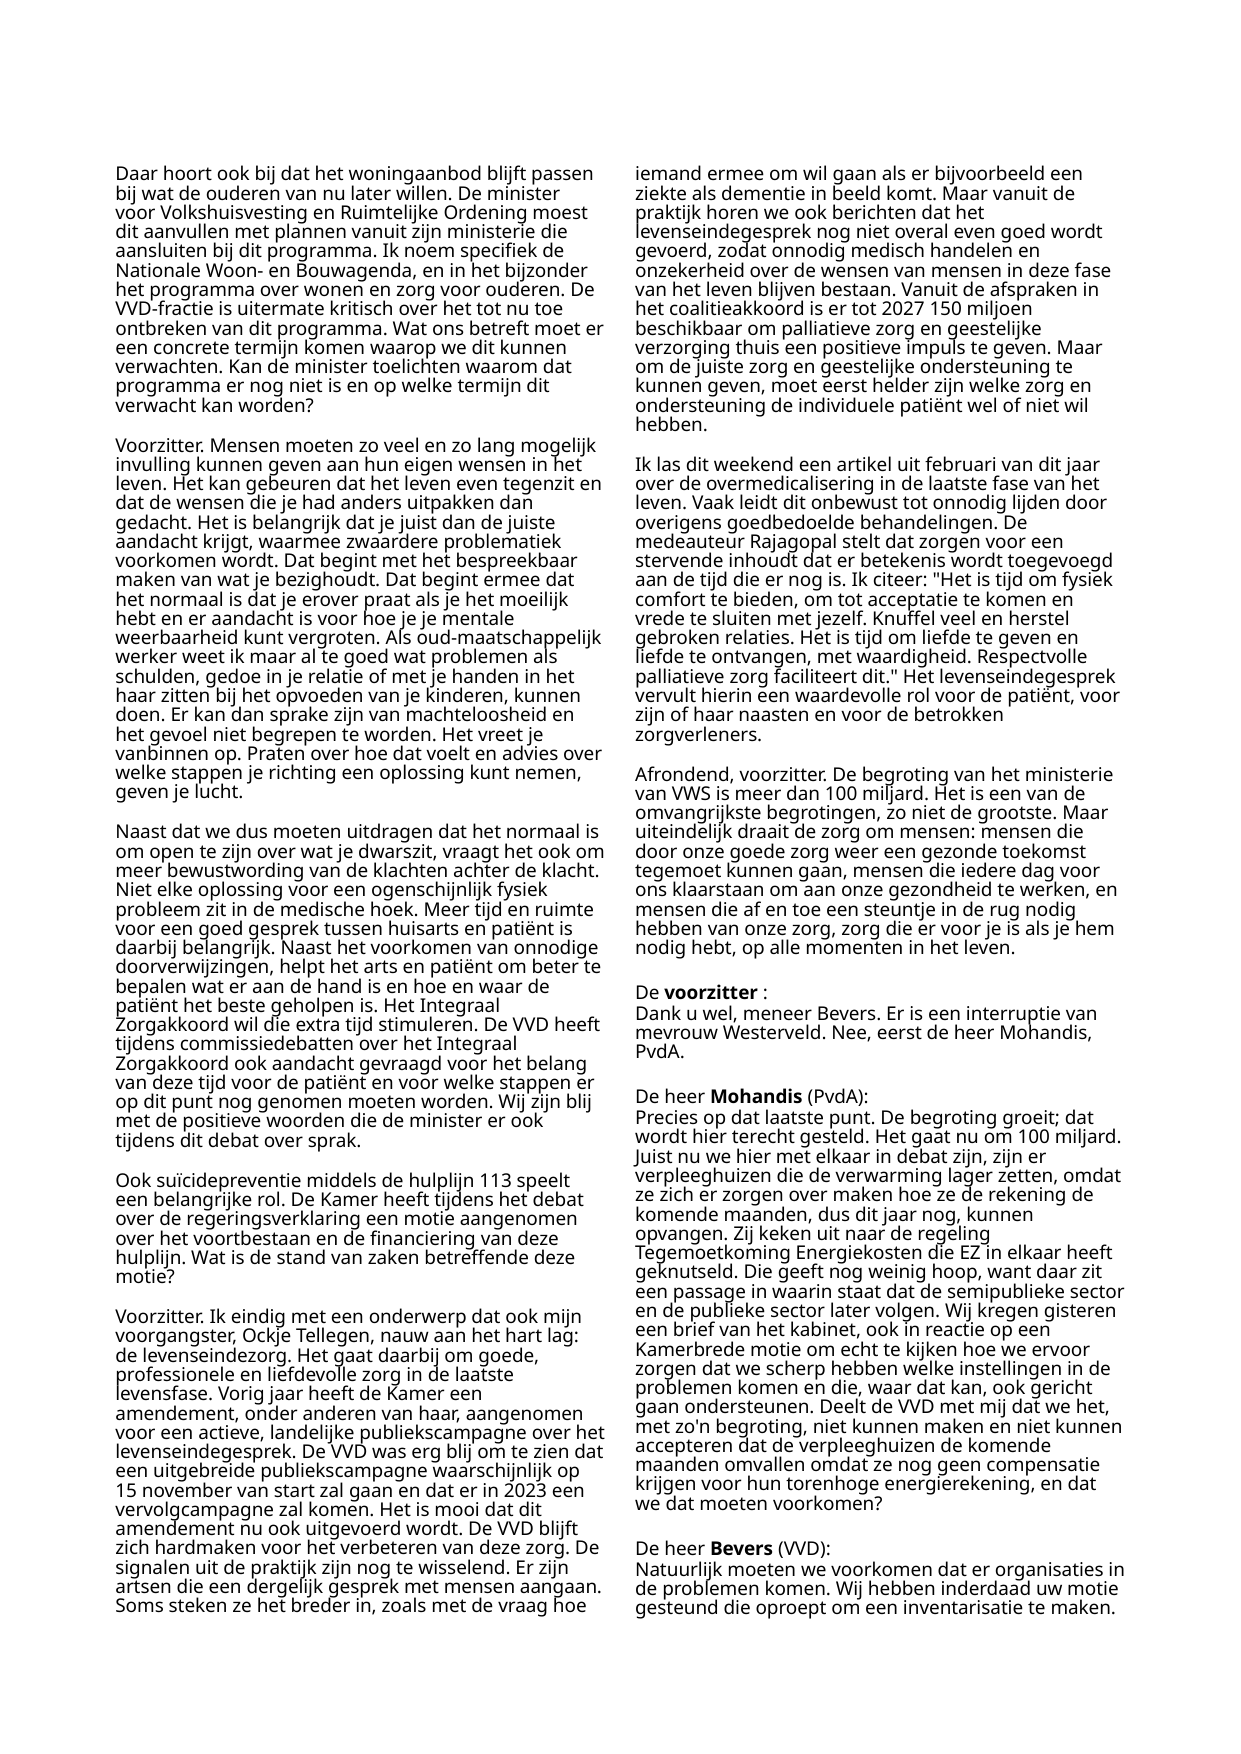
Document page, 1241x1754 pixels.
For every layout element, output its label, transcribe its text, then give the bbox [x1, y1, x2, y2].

text Ook suïcidepreventie middels de hulplijn 113 speelt een belangrijke rol. De Kamer heeft tijdens het debat over de regeringsverklaring een motie aangenomen over het voortbestaan en de financiering van deze hulplijn. Wat is de stand van zaken betreffende deze motie? [115, 1172, 605, 1287]
text Naast dat we dus moeten uitdragen dat het normaal is om open te zijn over wat je dwarszit, vraagt het ook om meer bewustwording van de klachten achter de klacht. Niet elke oplossing voor een ogenschijnlijk fysiek probleem zit in de medische hoek. Meer tijd en ruimte voor een goed gesprek tussen huisarts en patiënt is daarbij belangrijk. Naast het voorkomen van onnodige doorverwijzingen, helpt het arts en patiënt om beter te bepalen wat er aan de hand is en hoe en waar de patiënt het beste geholpen is. Het Integraal Zorgakkoord wil die extra tijd stimuleren. De VVD heeft tijdens commissiedebatten over het Integraal Zorgakkoord ook aandacht gevraagd voor het belang van deze tijd voor de patiënt en voor welke stappen er op dit punt nog genomen moeten worden. Wij zijn blij met de positieve woorden die de minister er ook tijdens dit debat over sprak. [115, 823, 605, 1151]
text Voorzitter. Ik eindig met een onderwerp dat ook mijn voorgangster, Ockje Tellegen, nauw aan het hart lag: de levenseindezorg. Het gaat daarbij om goede, professionele en liefdevolle zorg in de laatste levensfase. Vorig jaar heeft de Kamer een amendement, onder anderen van haar, aangenomen voor een actieve, landelijke publiekscampagne over het levenseindegesprek. De VVD was erg blij om te zien dat een uitgebreide publiekscampagne waarschijnlijk op 15 november van start zal gaan en dat er in 2023 een vervolgcampagne zal komen. Het is mooi dat dit amendement nu ook uitgevoerd wordt. De VVD blijft zich hardmaken voor het verbeteren van deze zorg. De signalen uit de praktijk zijn nog te wisselend. Er zijn artsen die een dergelijk gesprek met mensen aangaan. Soms steken ze het breder in, zoals met de vraag hoe [115, 1308, 605, 1616]
text Ik las dit weekend een artikel uit februari van dit jaar over de overmedicalisering in de laatste fase van het leven. Vaak leidt dit onbewust tot onnodig lijden door overigens goedbedoelde behandelingen. De medeauteur Rajagopal stelt dat zorgen voor een stervende inhoudt dat er betekenis wordt toegevoegd aan de tijd die er nog is. Ik citeer: "Het is tijd om fysiek comfort te bieden, om tot acceptatie te komen en vrede te sluiten met jezelf. Knuffel veel en herstel gebroken relaties. Het is tijd om liefde te geven en liefde te ontvangen, met waardigheid. Respectvolle palliatieve zorg faciliteert dit." Het levenseindegesprek vervult hierin een waardevolle rol voor de patiënt, voor zijn of haar naasten en voor de betrokken zorgverleners. [635, 456, 1125, 745]
text Natuurlijk moeten we voorkomen dat er organisaties in de problemen komen. Wij hebben inderdaad uw motie gesteund die oproept om een inventarisatie te maken. [635, 1561, 1125, 1618]
text Afrondend, voorzitter. De begroting van het ministerie van VWS is meer dan 100 miljard. Het is een van de omvangrijkste begrotingen, zo niet de grootste. Maar uiteindelijk draait de zorg om mensen: mensen die door onze goede zorg weer een gezonde toekomst tegemoet kunnen gaan, mensen die iedere dag voor ons klaarstaan om aan onze gezondheid te werken, en mensen die af en toe een steuntje in de rug nodig hebben van onze zorg, zorg die er voor je is als je hem nodig hebt, op alle momenten in het leven. [635, 766, 1125, 958]
text De heer Bevers (VVD): [635, 1535, 1125, 1561]
text Precies op dat laatste punt. De begroting groeit; dat wordt hier terecht gesteld. Het gaat nu om 100 miljard. Juist nu we hier met elkaar in debat zijn, zijn er verpleeghuizen die de verwarming lager zetten, omdat ze zich er zorgen over maken hoe ze de rekening de komende maanden, dus dit jaar nog, kunnen opvangen. Zij keken uit naar de regeling Tegemoetkoming Energiekosten die EZ in elkaar heeft geknutseld. Die geeft nog weinig hoop, want daar zit een passage in waarin staat dat de semipublieke sector en de publieke sector later volgen. Wij kregen gisteren een brief van het kabinet, ook in reactie op een Kamerbrede motie om echt te kijken hoe we ervoor zorgen dat we scherp hebben welke instellingen in de problemen komen en die, waar dat kan, ook gericht gaan ondersteunen. Deelt de VVD met mij dat we het, met zo'n begroting, niet kunnen maken en niet kunnen accepteren dat de verpleeghuizen de komende maanden omvallen omdat ze nog geen compensatie krijgen voor hun torenhoge energierekening, en dat we dat moeten voorkomen? [635, 1109, 1125, 1514]
text Daar hoort ook bij dat het woningaanbod blijft passen bij wat de ouderen van nu later willen. De minister voor Volkshuisvesting en Ruimtelijke Ordening moest dit aanvullen met plannen vanuit zijn ministerie die aansluiten bij dit programma. Ik noem specifiek de Nationale Woon- en Bouwagenda, en in het bijzonder het programma over wonen en zorg voor ouderen. De VVD-fractie is uitermate kritisch over het tot nu toe ontbreken van dit programma. Wat ons betreft moet er een concrete termijn komen waarop we dit kunnen verwachten. Kan de minister toelichten waarom dat programma er nog niet is en op welke termijn dit verwacht kan worden? [115, 165, 605, 416]
text De heer Mohandis (PvdA): [635, 1083, 1125, 1109]
text Voorzitter. Mensen moeten zo veel en zo lang mogelijk invulling kunnen geven aan hun eigen wensen in het leven. Het kan gebeuren dat het leven even tegenzit en dat de wensen die je had anders uitpakken dan gedacht. Het is belangrijk dat je juist dan de juiste aandacht krijgt, waarmee zwaardere problematiek voorkomen wordt. Dat begint met het bespreekbaar maken van wat je bezighoudt. Dat begint ermee dat het normaal is dat je erover praat als je het moeilijk hebt en er aandacht is voor hoe je je mentale weerbaarheid kunt vergroten. Als oud-maatschappelijk werker weet ik maar al te goed wat problemen als schulden, gedoe in je relatie of met je handen in het haar zitten bij het opvoeden van je kinderen, kunnen doen. Er kan dan sprake zijn van machteloosheid en het gevoel niet begrepen te worden. Het vreet je vanbinnen op. Praten over hoe dat voelt en advies over welke stappen je richting een oplossing kunt nemen, geven je lucht. [115, 437, 605, 803]
text Dank u wel, meneer Bevers. Er is een interruptie van mevrouw Westerveld. Nee, eerst de heer Mohandis, PvdA. [635, 1005, 1125, 1063]
text iemand ermee om wil gaan als er bijvoorbeeld een ziekte als dementie in beeld komt. Maar vanuit de praktijk horen we ook berichten dat het levenseindegesprek nog niet overal even goed wordt gevoerd, zodat onnodig medisch handelen en onzekerheid over de wensen van mensen in deze fase van het leven blijven bestaan. Vanuit de afspraken in het coalitieakkoord is er tot 2027 150 miljoen beschikbaar om palliatieve zorg en geestelijke verzorging thuis een positieve impuls te geven. Maar om de juiste zorg en geestelijke ondersteuning te kunnen geven, moet eerst helder zijn welke zorg en ondersteuning de individuele patiënt wel of niet wil hebben. [635, 165, 1125, 435]
text De voorzitter : [635, 979, 1125, 1005]
